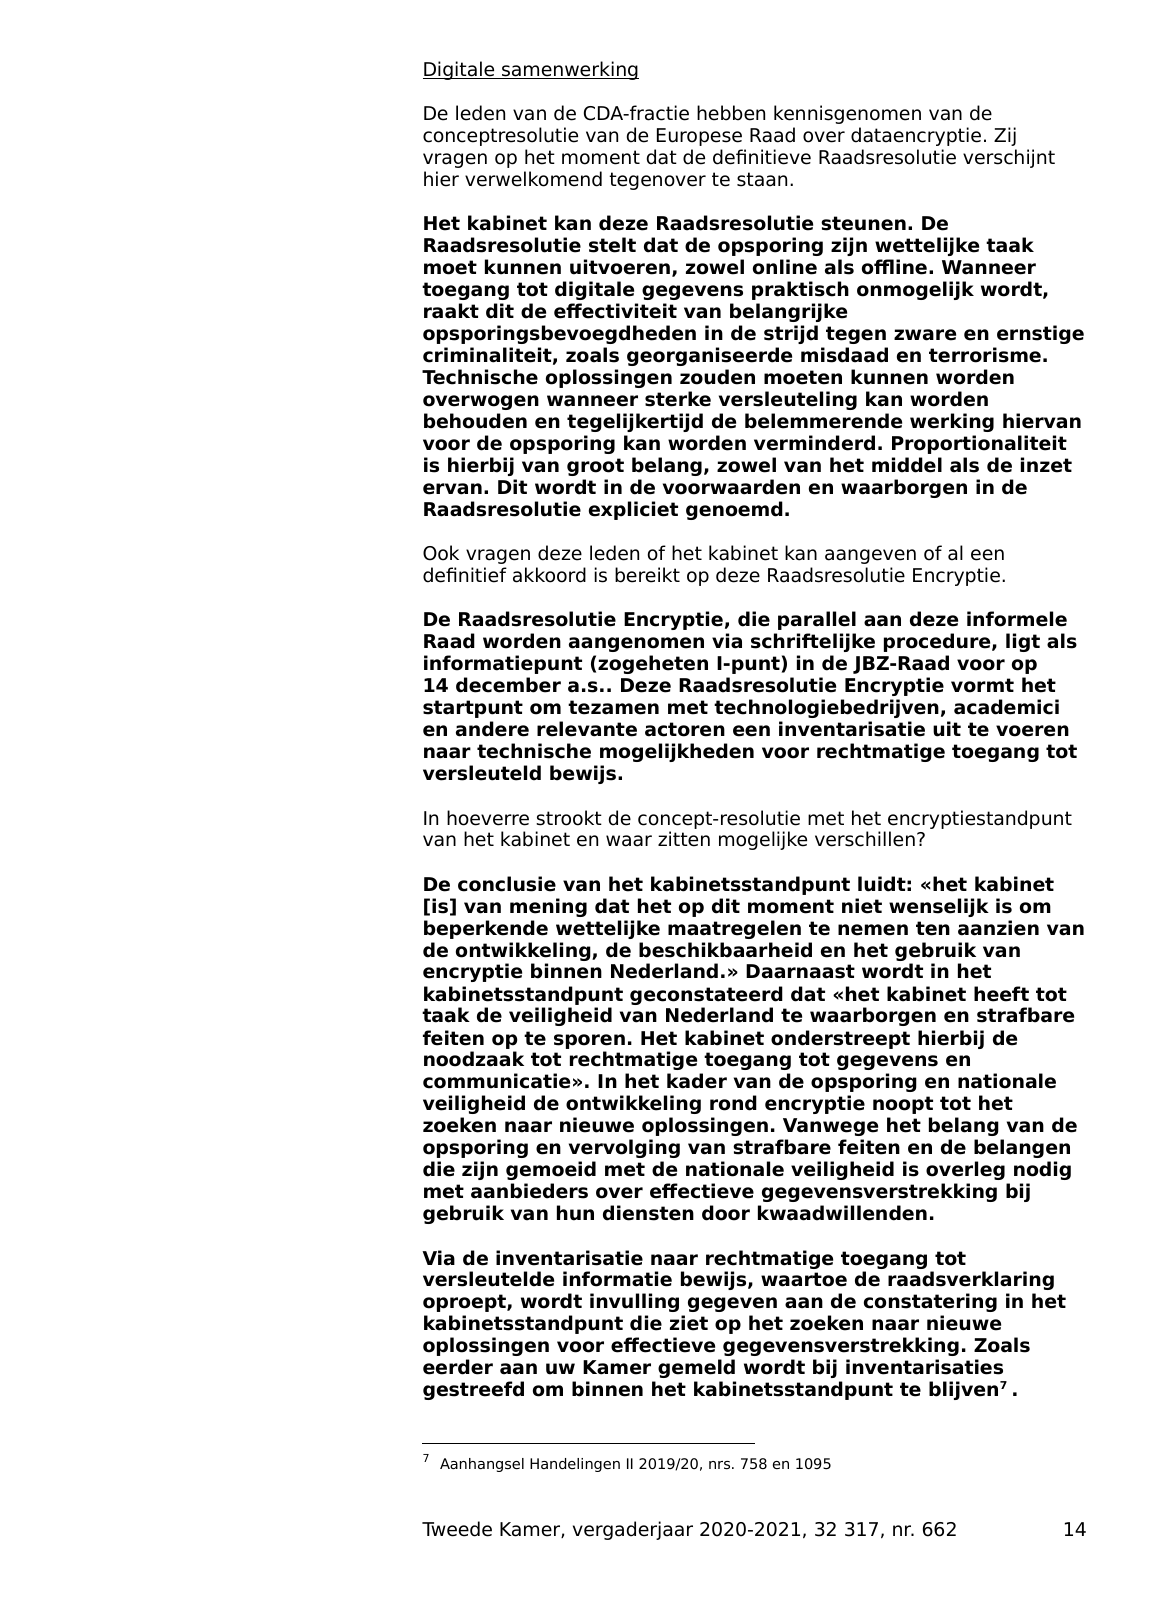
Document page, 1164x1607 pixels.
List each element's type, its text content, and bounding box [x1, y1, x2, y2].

text Ook vragen deze leden of het kabinet kan aangeven of al een definitief akkoord is bereikt op deze Raadsresolutie Encryptie. [422, 543, 1087, 587]
text De Raadsresolutie Encryptie, die parallel aan deze informele Raad worden aangenomen via schriftelijke procedure, ligt als informatiepunt (zogeheten I-punt) in de JBZ-Raad voor op 14 december a.s.. Deze Raadsresolutie Encryptie vormt het startpunt om tezamen met technologiebedrijven, academici en andere relevante actoren een inventarisatie uit te voeren naar technische mogelijkheden voor rechtmatige toegang tot versleuteld bewijs. [422, 609, 1087, 785]
text Het kabinet kan deze Raadsresolutie steunen. De Raadsresolutie stelt dat de opsporing zijn wettelijke taak moet kunnen uitvoeren, zowel online als offline. Wanneer toegang tot digitale gegevens praktisch onmogelijk wordt, raakt dit de effectiviteit van belangrijke opsporingsbevoegdheden in de strijd tegen zware en ernstige criminaliteit, zoals georganiseerde misdaad en terrorisme. Technische oplossingen zouden moeten kunnen worden overwogen wanneer sterke versleuteling kan worden behouden en tegelijkertijd de belemmerende werking hiervan voor de opsporing kan worden verminderd. Proportionaliteit is hierbij van groot belang, zowel van het middel als de inzet ervan. Dit wordt in de voorwaarden en waarborgen in de Raadsresolutie expliciet genoemd. [422, 213, 1087, 521]
text Via de inventarisatie naar rechtmatige toegang tot versleutelde informatie bewijs, waartoe de raadsverklaring oproept, wordt invulling gegeven aan de constatering in het kabinetsstandpunt die ziet op het zoeken naar nieuwe oplossingen voor effectieve gegevensverstrekking. Zoals eerder aan uw Kamer gemeld wordt bij inventarisaties gestreefd om binnen het kabinetsstandpunt te blijven. [422, 1247, 1087, 1401]
text Aanhangsel Handelingen II 2019/20, nrs. 758 en 1095 [422, 1452, 1087, 1474]
text De leden van de CDA-fractie hebben kennisgenomen van de conceptresolutie van de Europese Raad over dataencryptie. Zij vragen op het moment dat de definitieve Raadsresolutie verschijnt hier verwelkomend tegenover te staan. [422, 103, 1087, 191]
text De conclusie van het kabinetsstandpunt luidt: «het kabinet [is] van mening dat het op dit moment niet wenselijk is om beperkende wettelijke maatregelen te nemen ten aanzien van de ontwikkeling, de beschikbaarheid en het gebruik van encryptie binnen Nederland.» Daarnaast wordt in het kabinetsstandpunt geconstateerd dat «het kabinet heeft tot taak de veiligheid van Nederland te waarborgen en strafbare feiten op te sporen. Het kabinet onderstreept hierbij de noodzaak tot rechtmatige toegang tot gegevens en communicatie». In het kader van de opsporing en nationale veiligheid de ontwikkeling rond encryptie noopt tot het zoeken naar nieuwe oplossingen. Vanwege het belang van de opsporing en vervolging van strafbare feiten en de belangen die zijn gemoeid met de nationale veiligheid is overleg nodig met aanbieders over effectieve gegevensverstrekking bij gebruik van hun diensten door kwaadwillenden. [422, 873, 1087, 1225]
subtitle Digitale samenwerking [422, 59, 1087, 81]
text In hoeverre strookt de concept-resolutie met het encryptiestandpunt van het kabinet en waar zitten mogelijke verschillen? [422, 807, 1087, 851]
